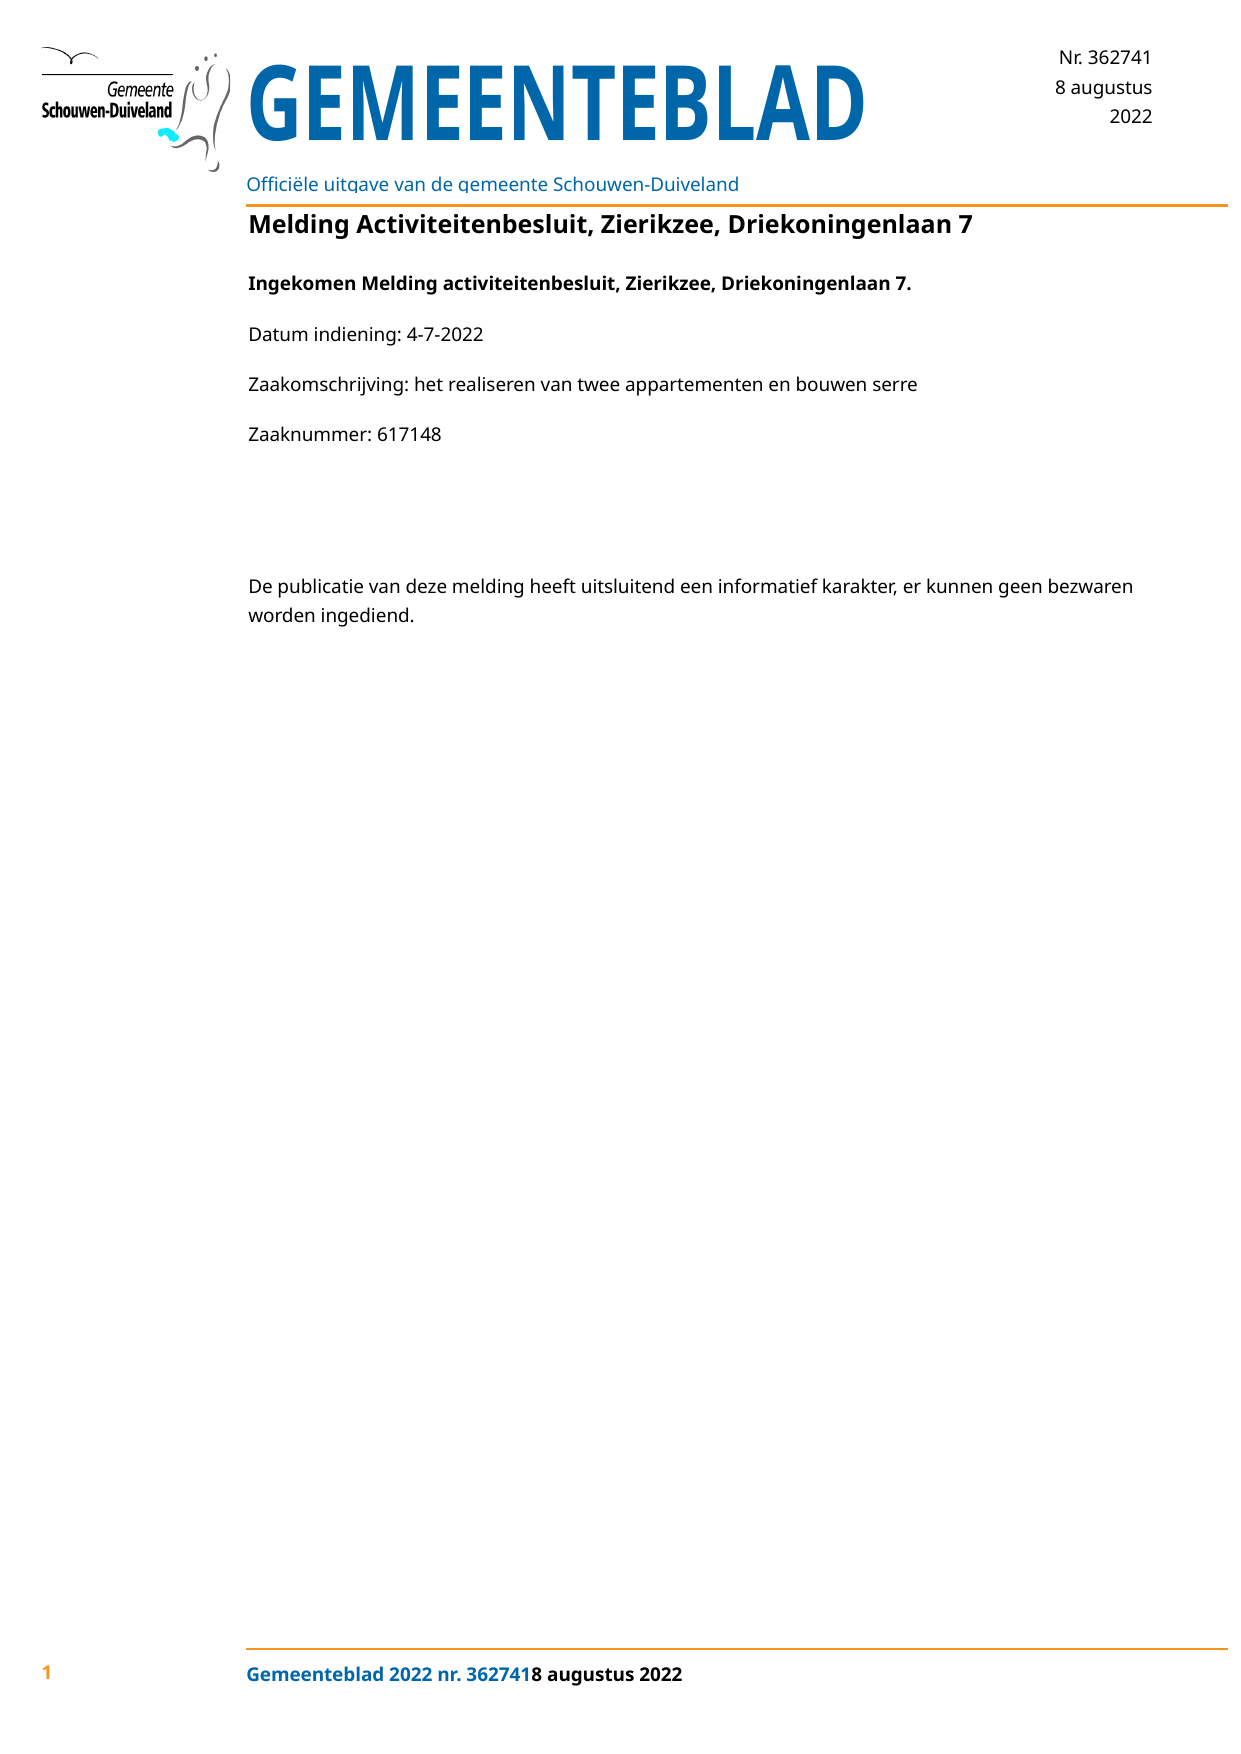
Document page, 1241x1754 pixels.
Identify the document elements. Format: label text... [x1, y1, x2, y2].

text Ingekomen Melding activiteitenbesluit, Zierikzee, Driekoningenlaan 7. [248, 270, 1152, 296]
text Zaakomschrijving: het realiseren van twee appartementen en bouwen serre [248, 371, 1152, 397]
text De publicatie van deze melding heeft uitsluitend een informatief karakter, er kunnen geen bezwaren worden ingediend. [248, 573, 1152, 628]
text Zaaknummer: 617148 [248, 422, 1152, 447]
text Melding Activiteitenbesluit, Zierikzee, Driekoningenlaan 7 [248, 207, 1152, 241]
text Datum indiening: 4-7-2022 [248, 321, 1152, 346]
picture [41, 47, 231, 172]
